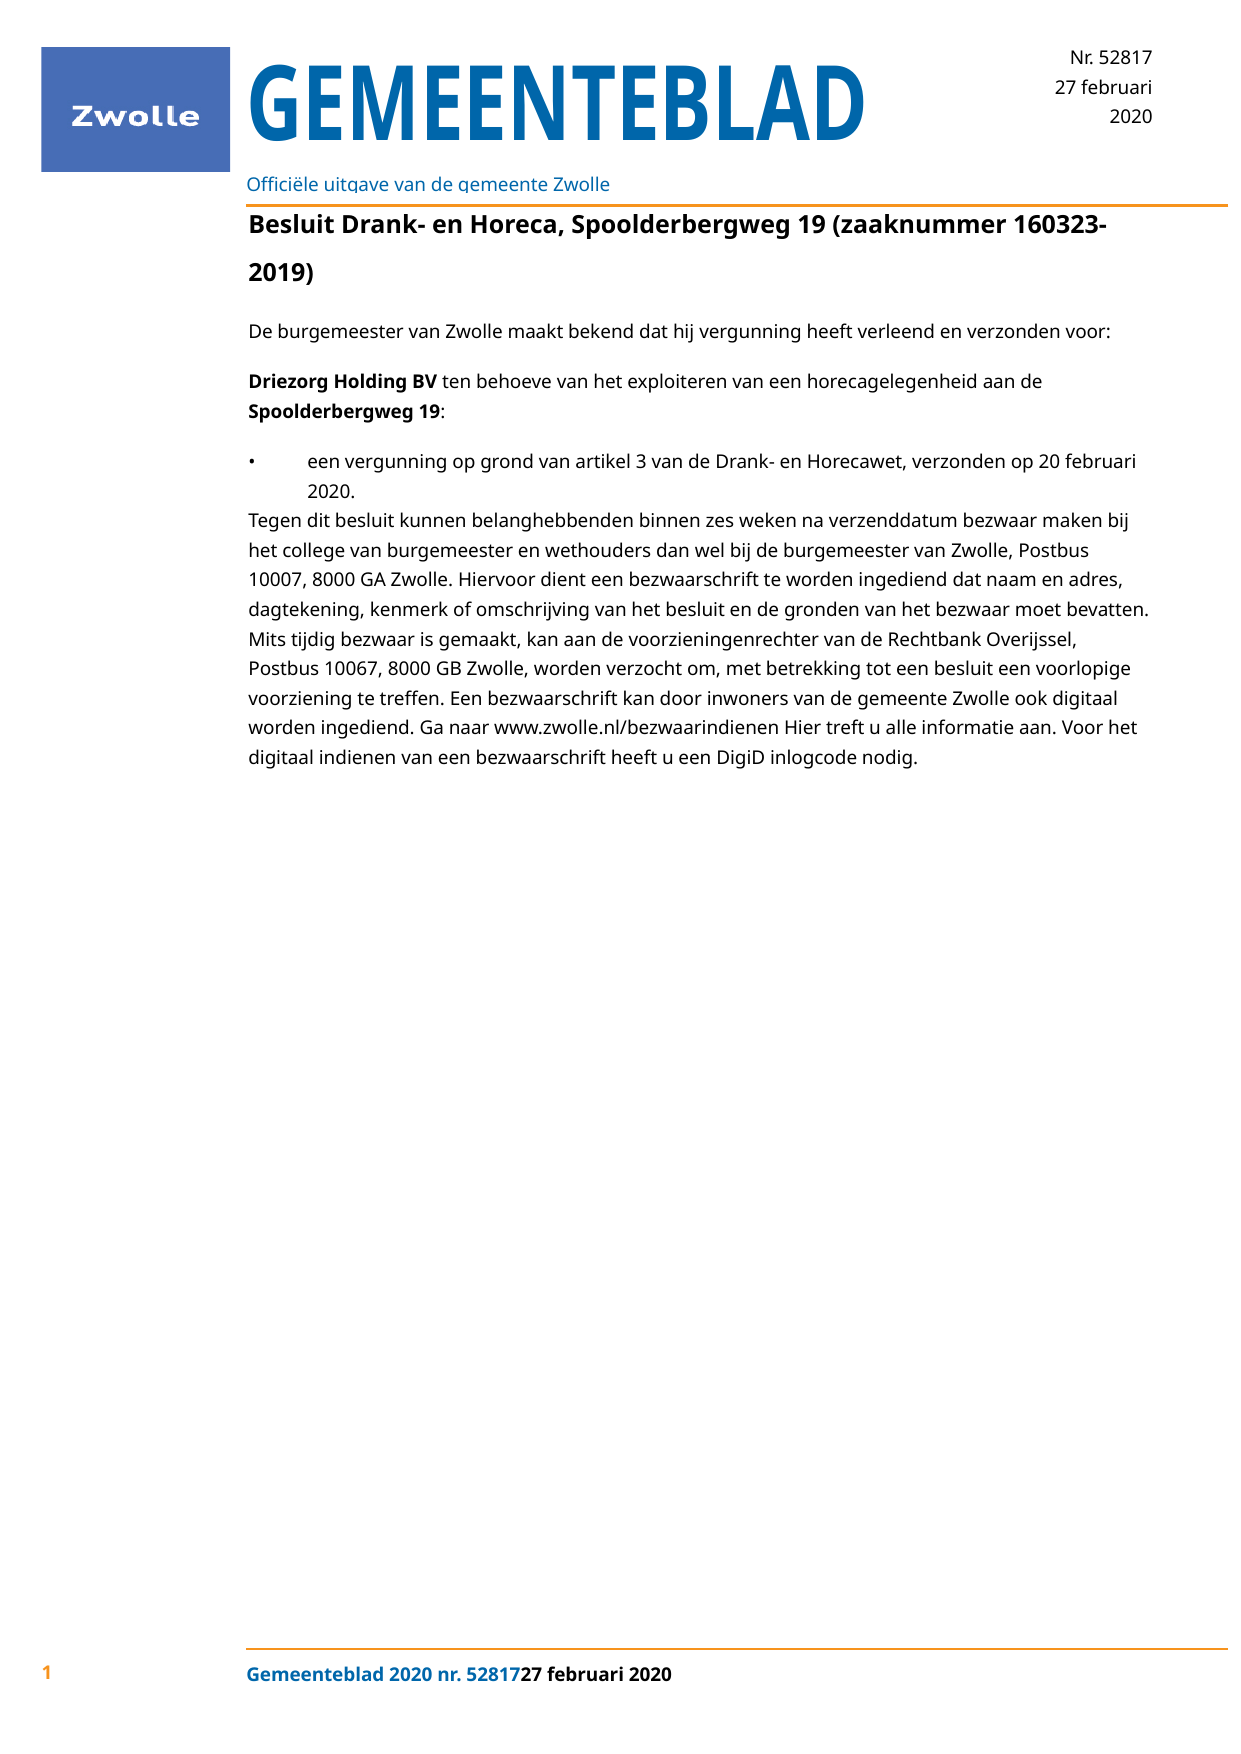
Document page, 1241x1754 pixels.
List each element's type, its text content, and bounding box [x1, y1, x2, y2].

text Driezorg Holding BV ten behoeve van het exploiteren van een horecagelegenheid aan de Spoolderbergweg 19: [248, 368, 1152, 424]
text Besluit Drank- en Horeca, Spoolderbergweg 19 (zaaknummer 160323-2019) [248, 207, 1152, 288]
picture [41, 47, 231, 172]
list een vergunning op grond van artikel 3 van de Drank- en Horecawet, verzonden op 20 februari 2020. [248, 448, 1152, 504]
text Tegen dit besluit kunnen belanghebbenden binnen zes weken na verzenddatum bezwaar maken bij het college van burgemeester en wethouders dan wel bij de burgemeester van Zwolle, Postbus 10007, 8000 GA Zwolle. Hiervoor dient een bezwaarschrift te worden ingediend dat naam en adres, dagtekening, kenmerk of omschrijving van het besluit en de gronden van het bezwaar moet bevatten. Mits tijdig bezwaar is gemaakt, kan aan de voorzieningenrechter van de Rechtbank Overijssel, Postbus 10067, 8000 GB Zwolle, worden verzocht om, met betrekking tot een besluit een voorlopige voorziening te treffen. Een bezwaarschrift kan door inwoners van de gemeente Zwolle ook digitaal worden ingediend. Ga naar www.zwolle.nl/bezwaarindienen Hier treft u alle informatie aan. Voor het digitaal indienen van een bezwaarschrift heeft u een DigiD inlogcode nodig. [248, 507, 1152, 770]
text De burgemeester van Zwolle maakt bekend dat hij vergunning heeft verleend en verzonden voor: [248, 318, 1152, 344]
